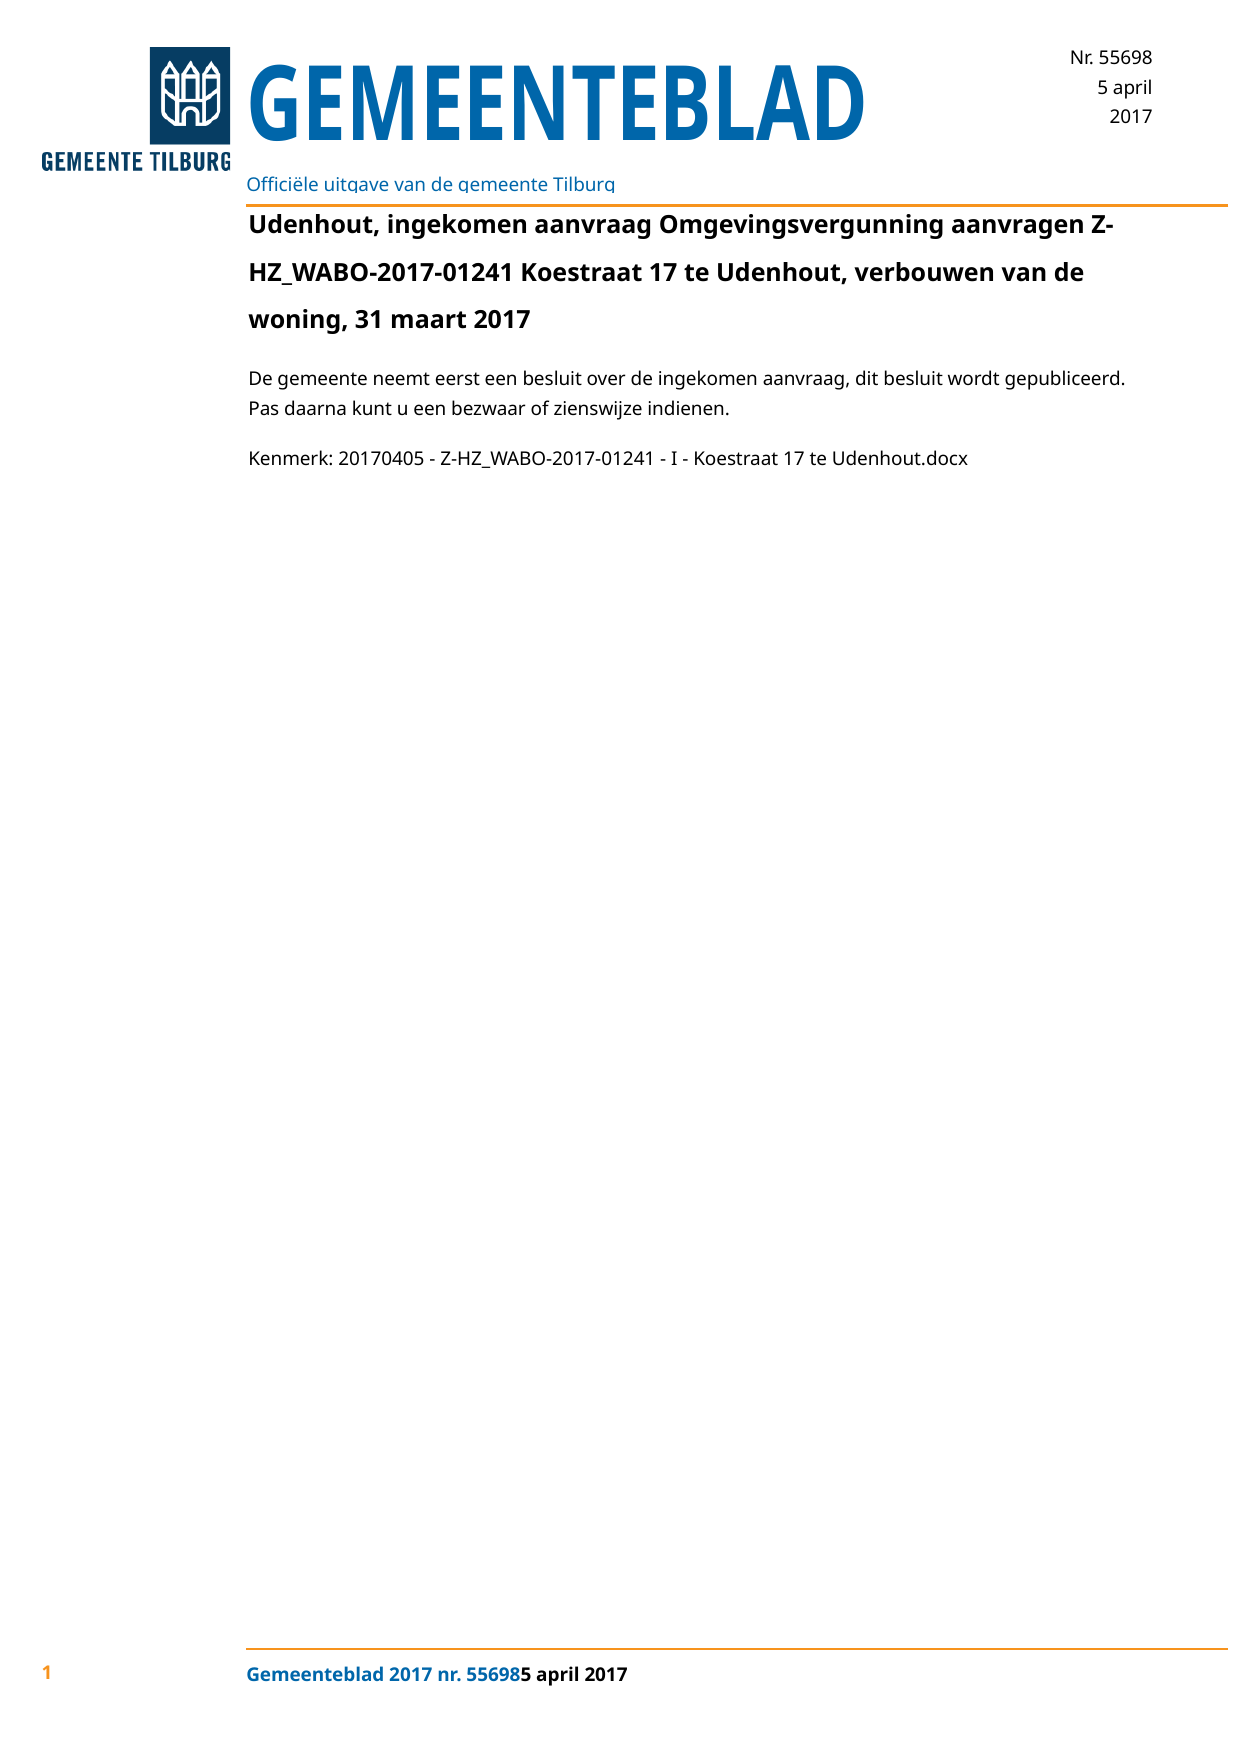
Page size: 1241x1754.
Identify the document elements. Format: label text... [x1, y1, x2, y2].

text De gemeente neemt eerst een besluit over de ingekomen aanvraag, dit besluit wordt gepubliceerd. Pas daarna kunt u een bezwaar of zienswijze indienen. [248, 366, 1152, 421]
picture [41, 47, 231, 172]
text Kenmerk: 20170405 - Z-HZ_WABO-2017-01241 - I - Koestraat 17 te Udenhout.docx [248, 446, 1152, 471]
text Udenhout, ingekomen aanvraag Omgevingsvergunning aanvragen Z-HZ_WABO-2017-01241 Koestraat 17 te Udenhout, verbouwen van de woning, 31 maart 2017 [248, 207, 1152, 336]
